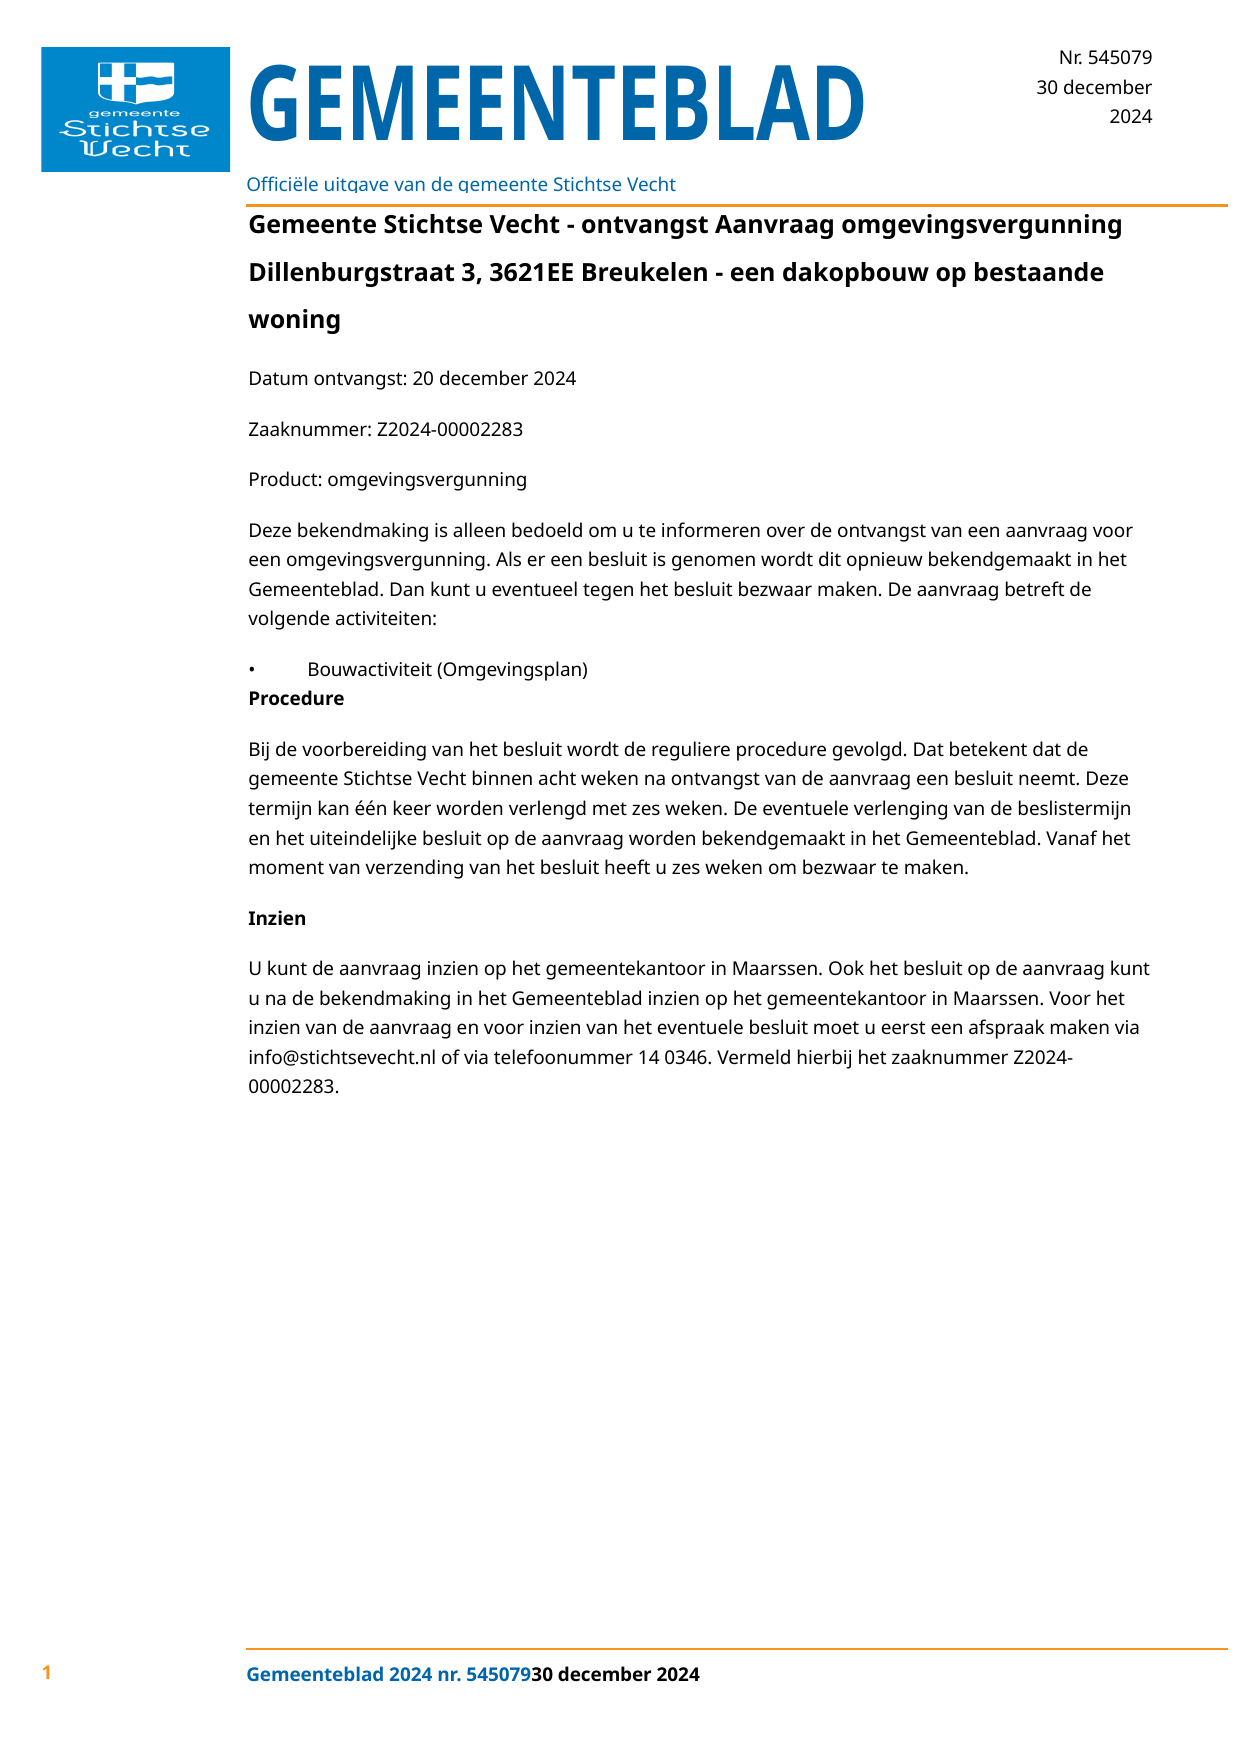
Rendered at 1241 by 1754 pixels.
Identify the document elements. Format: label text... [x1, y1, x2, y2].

text Product: omgevingsvergunning [248, 466, 1152, 492]
picture [99, 63, 135, 101]
list Bouwactiviteit (Omgevingsplan) [248, 656, 1152, 682]
text Procedure [248, 686, 1152, 711]
text Datum ontvangst: 20 december 2024 [248, 366, 1152, 391]
picture [137, 63, 174, 103]
text Gemeente Stichtse Vecht - ontvangst Aanvraag omgevingsvergunning Dillenburgstraat 3, 3621EE Breukelen - een dakopbouw op bestaande woning [248, 207, 1152, 336]
text Inzien [248, 905, 1152, 930]
text Zaaknummer: Z2024-00002283 [248, 416, 1152, 442]
text Bij de voorbereiding van het besluit wordt de reguliere procedure gevolgd. Dat betekent dat de gemeente Stichtse Vecht binnen acht weken na ontvangst van de aanvraag een besluit neemt. Deze termijn kan één keer worden verlengd met zes weken. De eventuele verlenging van de beslistermijn en het uiteindelijke besluit op de aanvraag worden bekendgemaakt in het Gemeenteblad. Vanaf het moment van verzending van het besluit heeft u zes weken om bezwaar te maken. [248, 736, 1152, 880]
text U kunt de aanvraag inzien op het gemeentekantoor in Maarssen. Ook het besluit op de aanvraag kunt u na de bekendmaking in het Gemeenteblad inzien op het gemeentekantoor in Maarssen. Voor het inzien van de aanvraag en voor inzien van het eventuele besluit moet u eerst een afspraak maken via info@stichtsevecht.nl of via telefoonummer 14 0346. Vermeld hierbij het zaaknummer Z2024-00002283. [248, 955, 1152, 1099]
text Deze bekendmaking is alleen bedoeld om u te informeren over de ontvangst van een aanvraag voor een omgevingsvergunning. Als er een besluit is genomen wordt dit opnieuw bekendgemaakt in het Gemeenteblad. Dan kunt u eventueel tegen het besluit bezwaar maken. De aanvraag betreft de volgende activiteiten: [248, 517, 1152, 631]
